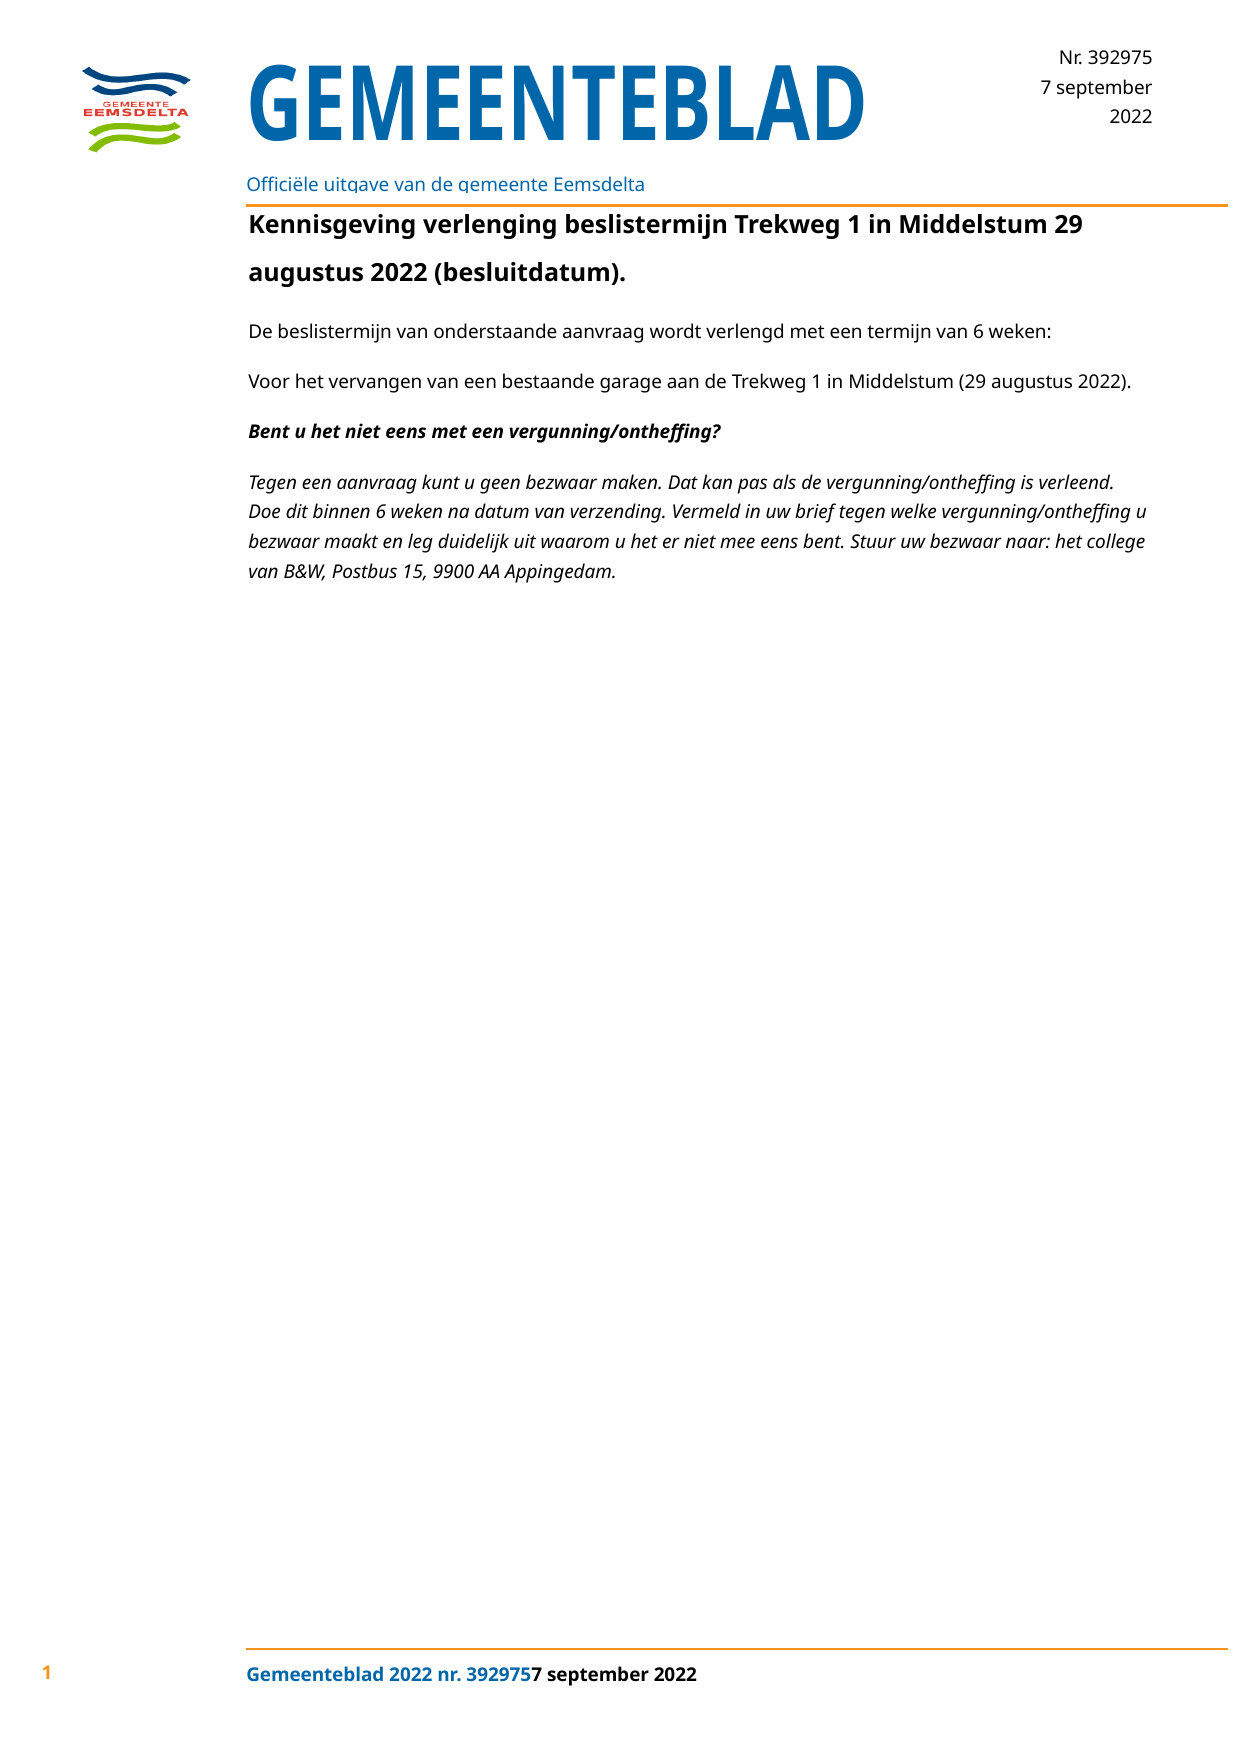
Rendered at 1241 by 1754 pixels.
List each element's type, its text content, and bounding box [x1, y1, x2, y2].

text De beslistermijn van onderstaande aanvraag wordt verlengd met een termijn van 6 weken: [248, 318, 1152, 344]
text Tegen een aanvraag kunt u geen bezwaar maken. Dat kan pas als de vergunning/ontheffing is verleend. Doe dit binnen 6 weken na datum van verzending. Vermeld in uw brief tegen welke vergunning/ontheffing u bezwaar maakt en leg duidelijk uit waarom u het er niet mee eens bent. Stuur uw bezwaar naar: het college van B&W, Postbus 15, 9900 AA Appingedam. [248, 469, 1152, 584]
text Voor het vervangen van een bestaande garage aan de Trekweg 1 in Middelstum (29 augustus 2022). [248, 368, 1152, 394]
picture [41, 47, 231, 172]
text Bent u het niet eens met een vergunning/ontheffing? [248, 419, 1152, 444]
text Kennisgeving verlenging beslistermijn Trekweg 1 in Middelstum 29 augustus 2022 (besluitdatum). [248, 207, 1152, 288]
